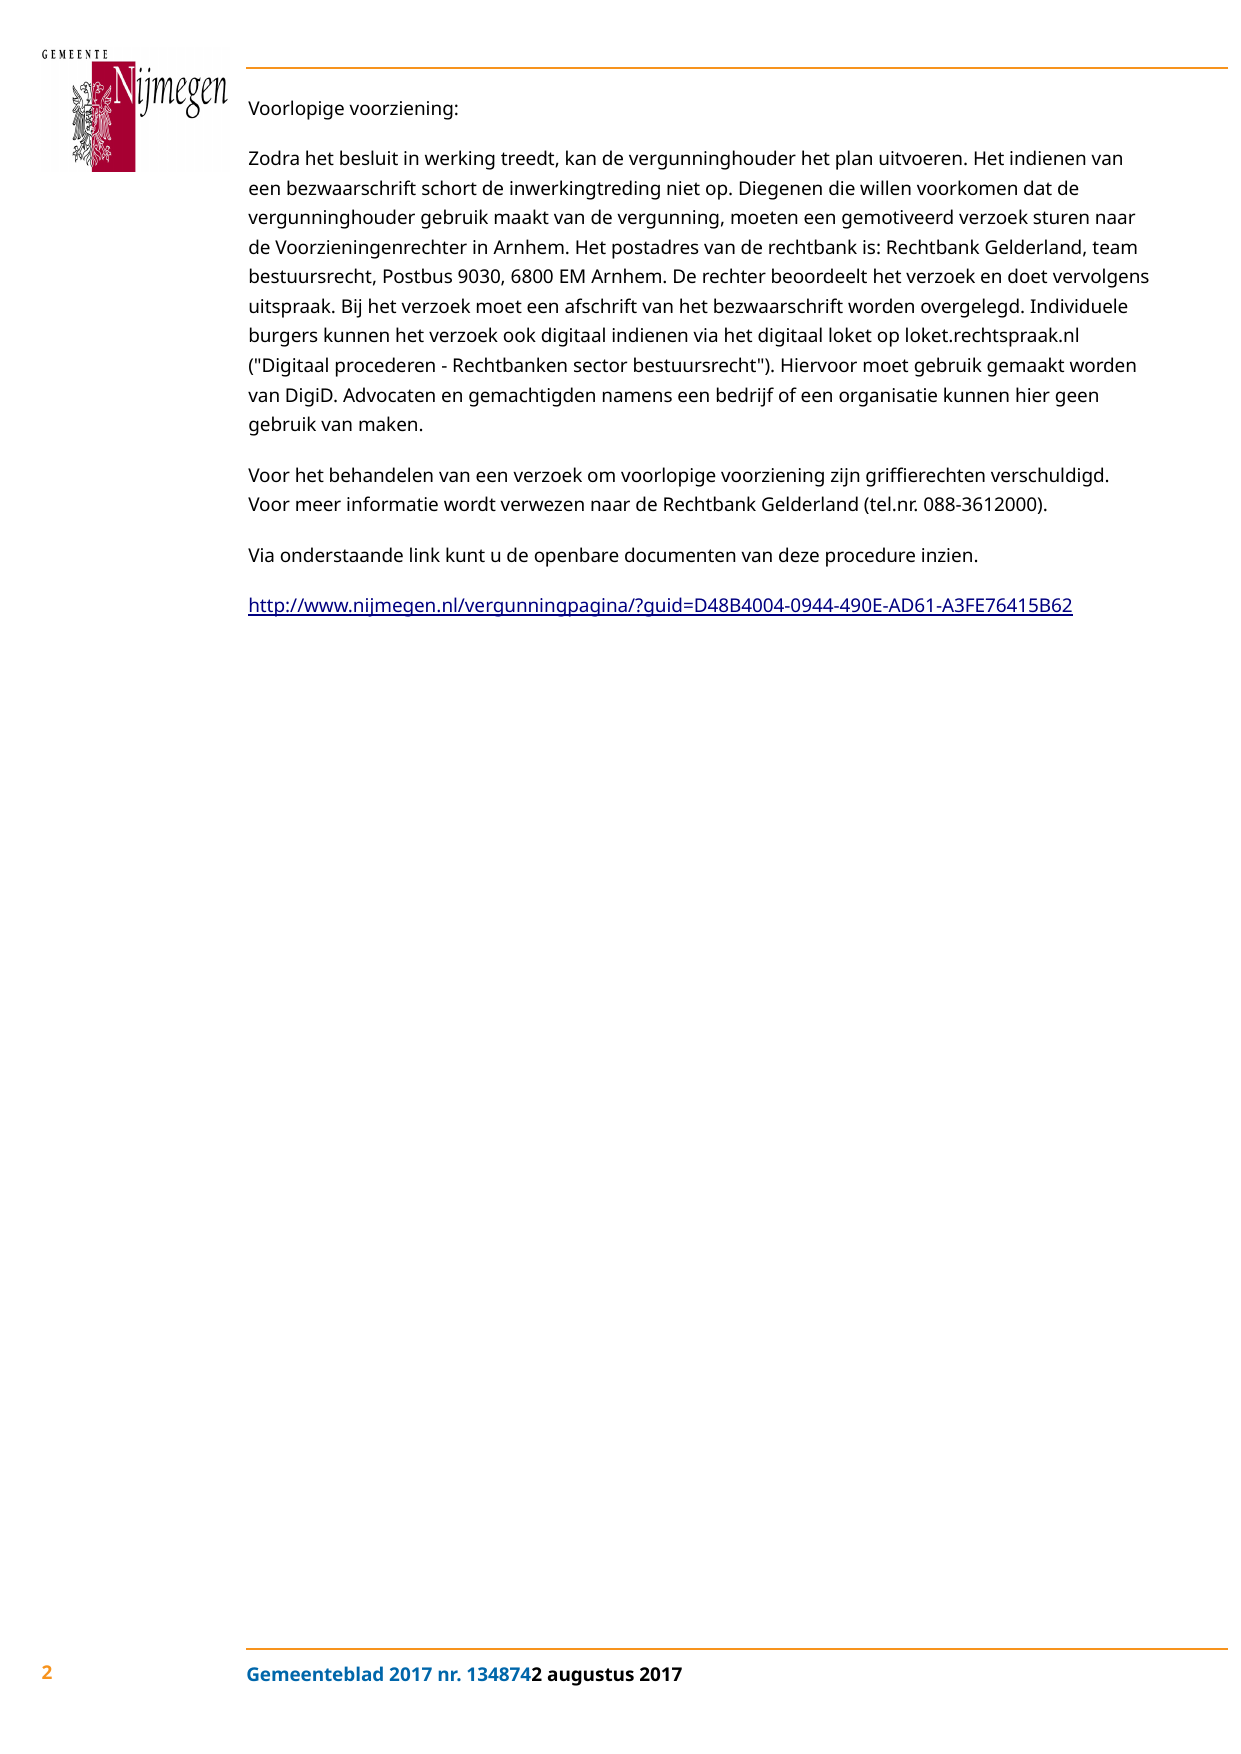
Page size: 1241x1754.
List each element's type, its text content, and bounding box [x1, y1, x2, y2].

text Voor het behandelen van een verzoek om voorlopige voorziening zijn griffierechten verschuldigd. Voor meer informatie wordt verwezen naar de Rechtbank Gelderland (tel.nr. 088-3612000). [248, 462, 1152, 517]
text Via onderstaande link kunt u de openbare documenten van deze procedure inzien. [248, 542, 1152, 568]
text Zodra het besluit in werking treedt, kan de vergunninghouder het plan uitvoeren. Het indienen van een bezwaarschrift schort de inwerkingtreding niet op. Diegenen die willen voorkomen dat de vergunninghouder gebruik maakt van de vergunning, moeten een gemotiveerd verzoek sturen naar de Voorzieningenrechter in Arnhem. Het postadres van de rechtbank is: Rechtbank Gelderland, team bestuursrecht, Postbus 9030, 6800 EM Arnhem. De rechter beoordeelt het verzoek en doet vervolgens uitspraak. Bij het verzoek moet een afschrift van het bezwaarschrift worden overgelegd. Individuele burgers kunnen het verzoek ook digitaal indienen via het digitaal loket op loket.rechtspraak.nl ("Digitaal procederen - Rechtbanken sector bestuursrecht"). Hiervoor moet gebruik gemaakt worden van DigiD. Advocaten en gemachtigden namens een bedrijf of een organisatie kunnen hier geen gebruik van maken. [248, 145, 1152, 437]
picture [41, 47, 231, 172]
text http://www.nijmegen.nl/vergunningpagina/?guid=D48B4004-0944-490E-AD61-A3FE76415B62 [248, 592, 1152, 618]
text Voorlopige voorziening: [248, 95, 1152, 121]
